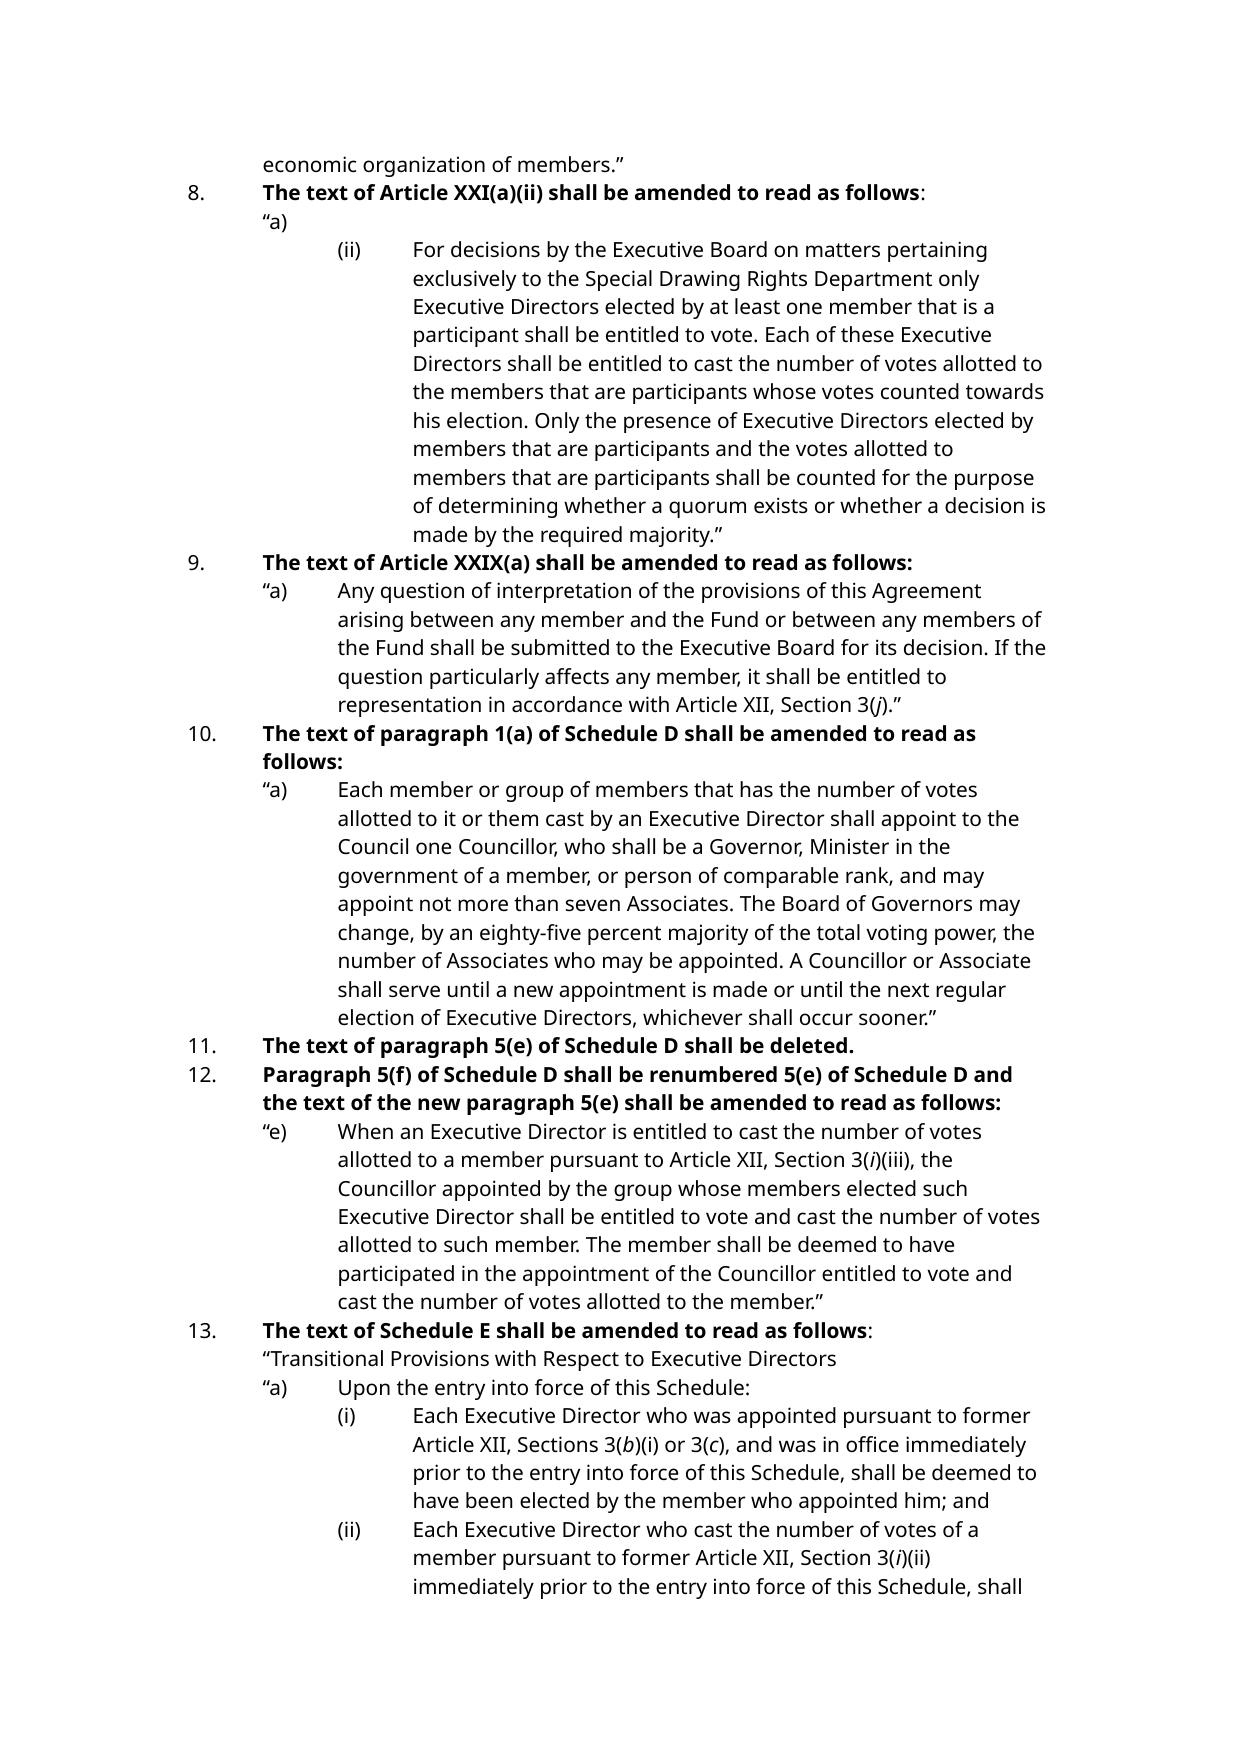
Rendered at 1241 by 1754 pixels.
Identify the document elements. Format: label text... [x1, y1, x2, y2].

list For decisions by the Executive Board on matters pertaining exclusively to the Special Drawing Rights Department only Executive Directors elected by at least one member that is a participant shall be entitled to vote. Each of these Executive Directors shall be entitled to cast the number of votes allotted to the members that are participants whose votes counted towards his election. Only the presence of Executive Directors elected by members that are participants and the votes allotted to members that are participants shall be counted for the purpose of determining whether a quorum exists or whether a decision is made by the required majority.” [337, 235, 1053, 548]
list Any question of interpretation of the provisions of this Agreement arising between any member and the Fund or between any members of the Fund shall be submitted to the Executive Board for its decision. If the question particularly affects any member, it shall be entitled to representation in accordance with Article XII, Section 3(j).” [262, 577, 1053, 719]
list Paragraph 5(f) of Schedule D shall be renumbered 5(e) of Schedule D and the text of the new paragraph 5(e) shall be amended to read as follows: [187, 1060, 1053, 1117]
list Upon the entry into force of this Schedule: [262, 1373, 1053, 1401]
list Each member or group of members that has the number of votes allotted to it or them cast by an Executive Director shall appoint to the Council one Councillor, who shall be a Governor, Minister in the government of a member, or person of comparable rank, and may appoint not more than seven Associates. The Board of Governors may change, by an eighty-five percent majority of the total voting power, the number of Associates who may be appointed. A Councillor or Associate shall serve until a new appointment is made or until the next regular election of Executive Directors, whichever shall occur sooner.” [262, 776, 1053, 1032]
list The text of paragraph 1(a) of Schedule D shall be amended to read as follows: [187, 719, 1053, 776]
list When an Executive Director is entitled to cast the number of votes allotted to a member pursuant to Article XII, Section 3(i)(iii), the Councillor appointed by the group whose members elected such Executive Director shall be entitled to vote and cast the number of votes allotted to such member. The member shall be deemed to have participated in the appointment of the Councillor entitled to vote and cast the number of votes allotted to the member.” [262, 1117, 1053, 1316]
list Each Executive Director who was appointed pursuant to former Article XII, Sections 3(b)(i) or 3(c), and was in office immediately prior to the entry into force of this Schedule, shall be deemed to have been elected by the member who appointed him; and [337, 1401, 1053, 1515]
list The text of paragraph 5(e) of Schedule D shall be deleted. [187, 1032, 1053, 1060]
list The text of Article XXIX(a) shall be amended to read as follows: [187, 548, 1053, 577]
list economic organization of members.” [187, 150, 1053, 178]
list “Transitional Provisions with Respect to Executive Directors [187, 1344, 1053, 1373]
list The text of Schedule E shall be amended to read as follows: [187, 1316, 1053, 1344]
list Each Executive Director who cast the number of votes of a member pursuant to former Article XII, Section 3(i)(ii) immediately prior to the entry into force of this Schedule, shall [337, 1515, 1053, 1600]
list The text of Article XXI(a)(ii) shall be amended to read as follows: [187, 178, 1053, 207]
